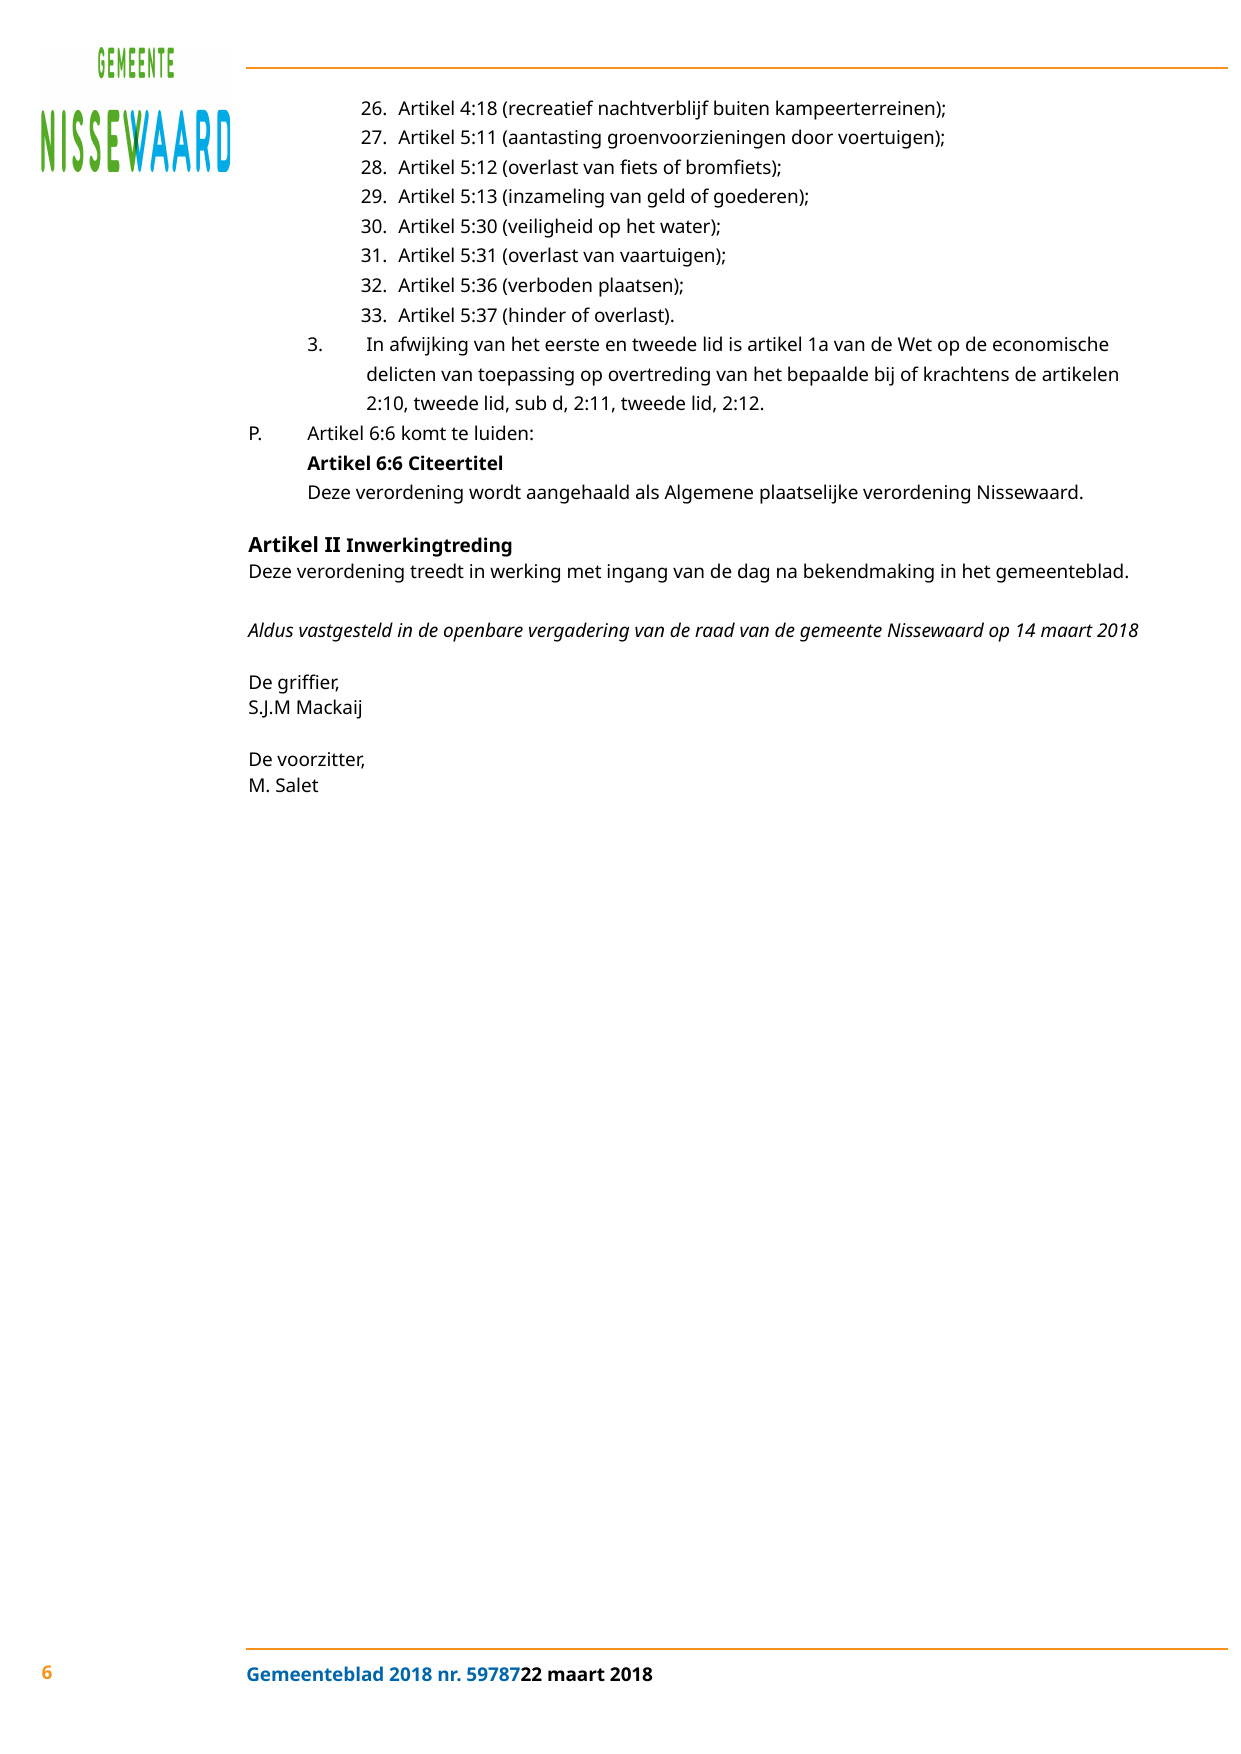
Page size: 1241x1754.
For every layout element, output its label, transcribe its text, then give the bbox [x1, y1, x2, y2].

picture [154, 157, 165, 172]
picture [222, 122, 227, 160]
list Artikel 5:37 (hinder of overlast). [361, 302, 1152, 328]
picture [41, 47, 231, 172]
text Aldus vastgesteld in de openbare vergadering van de raad van de gemeente Nissewaard op 14 maart 2018 [248, 617, 1152, 643]
picture [201, 122, 206, 138]
list Deze verordening wordt aangehaald als Algemene plaatselijke verordening Nissewaard. [248, 479, 1152, 505]
text De griffier, [248, 669, 1152, 694]
list In afwijking van het eerste en tweede lid is artikel 1a van de Wet op de economische delicten van toepassing op overtreding van het bepaalde bij of krachtens de artikelen 2:10, tweede lid, sub d, 2:11, tweede lid, 2:12. [307, 331, 1152, 416]
list Artikel 6:6 Citeertitel [248, 450, 1152, 476]
list Artikel 5:30 (veiligheid op het water); [361, 213, 1152, 239]
list Artikel 5:12 (overlast van fiets of bromfiets); [361, 154, 1152, 180]
picture [176, 157, 187, 172]
text M. Salet [248, 772, 1152, 797]
list Artikel 5:31 (overlast van vaartuigen); [361, 243, 1152, 268]
text S.J.M Mackaij [248, 694, 1152, 720]
text Deze verordening treedt in werking met ingang van de dag na bekendmaking in het gemeenteblad. [248, 558, 1152, 584]
list Artikel 5:13 (inzameling van geld of goederen); [361, 183, 1152, 209]
picture [200, 151, 206, 172]
list Artikel 4:18 (recreatief nachtverblijf buiten kampeerterreinen); [361, 95, 1152, 121]
text De voorzitter, [248, 746, 1152, 772]
list Artikel 5:11 (aantasting groenvoorzieningen door voertuigen); [361, 124, 1152, 150]
list Artikel 5:36 (verboden plaatsen); [361, 272, 1152, 298]
list Artikel 6:6 komt te luiden: [248, 420, 1152, 446]
text Artikel II Inwerkingtreding [248, 530, 1152, 558]
